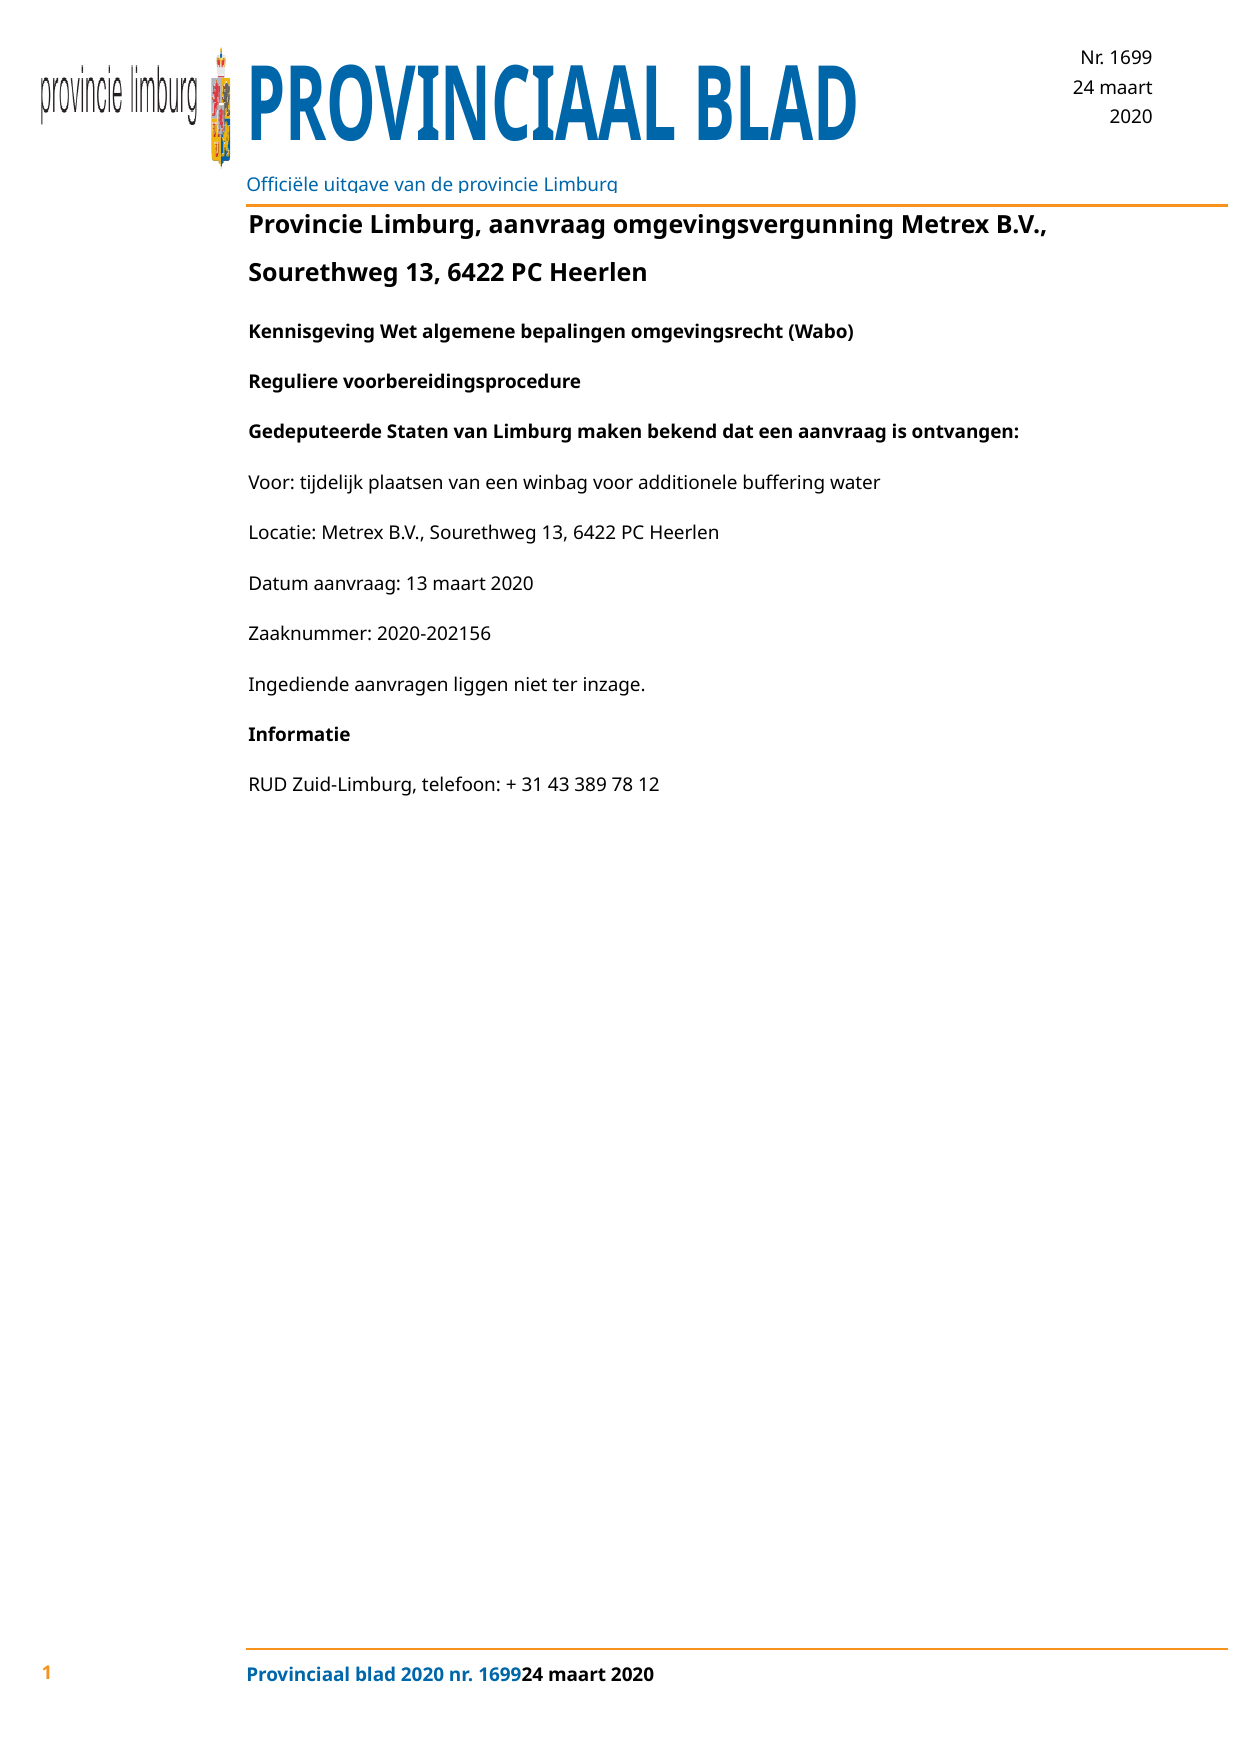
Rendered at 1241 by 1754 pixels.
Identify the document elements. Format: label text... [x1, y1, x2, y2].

text Informatie [248, 721, 1152, 747]
text Zaaknummer: 2020-202156 [248, 620, 1152, 646]
text RUD Zuid-Limburg, telefoon: + 31 43 389 78 12 [248, 772, 1152, 797]
text Kennisgeving Wet algemene bepalingen omgevingsrecht (Wabo) [248, 318, 1152, 344]
text Voor: tijdelijk plaatsen van een winbag voor additionele buffering water [248, 469, 1152, 495]
text Provincie Limburg, aanvraag omgevingsvergunning Metrex B.V., Sourethweg 13, 6422 PC Heerlen [248, 207, 1152, 288]
text Ingediende aanvragen liggen niet ter inzage. [248, 671, 1152, 697]
text Locatie: Metrex B.V., Sourethweg 13, 6422 PC Heerlen [248, 519, 1152, 545]
picture [41, 47, 231, 172]
text Datum aanvraag: 13 maart 2020 [248, 570, 1152, 596]
text Gedeputeerde Staten van Limburg maken bekend dat een aanvraag is ontvangen: [248, 419, 1152, 444]
text Reguliere voorbereidingsprocedure [248, 368, 1152, 394]
